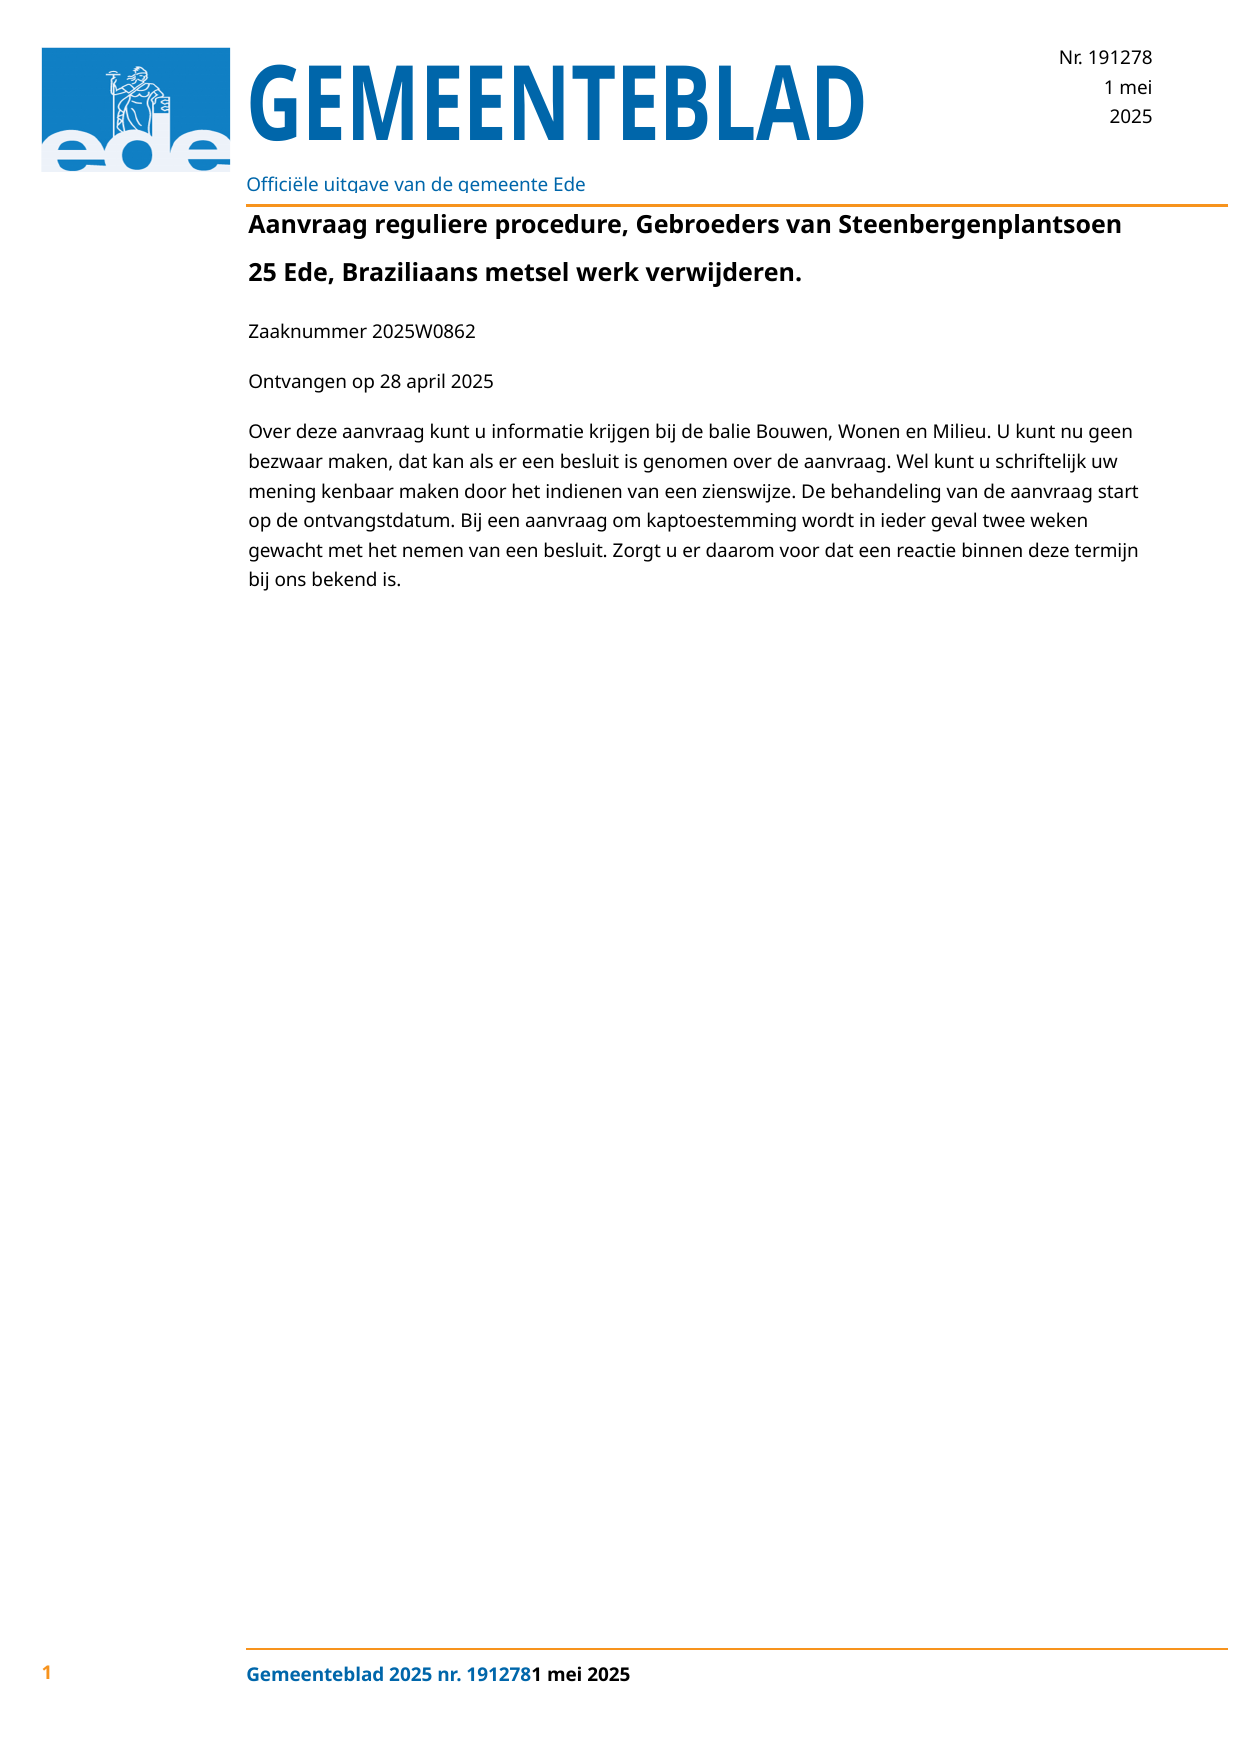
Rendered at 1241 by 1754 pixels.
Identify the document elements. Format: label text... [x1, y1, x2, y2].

text Over deze aanvraag kunt u informatie krijgen bij de balie Bouwen, Wonen en Milieu. U kunt nu geen bezwaar maken, dat kan als er een besluit is genomen over de aanvraag. Wel kunt u schriftelijk uw mening kenbaar maken door het indienen van een zienswijze. De behandeling van de aanvraag start op de ontvangstdatum. Bij een aanvraag om kaptoestemming wordt in ieder geval twee weken gewacht met het nemen van een besluit. Zorgt u er daarom voor dat een reactie binnen deze termijn bij ons bekend is. [248, 419, 1152, 592]
picture [41, 47, 231, 172]
text Aanvraag reguliere procedure, Gebroeders van Steenbergenplantsoen 25 Ede, Braziliaans metsel werk verwijderen. [248, 207, 1152, 288]
text Ontvangen op 28 april 2025 [248, 368, 1152, 394]
text Zaaknummer 2025W0862 [248, 318, 1152, 344]
